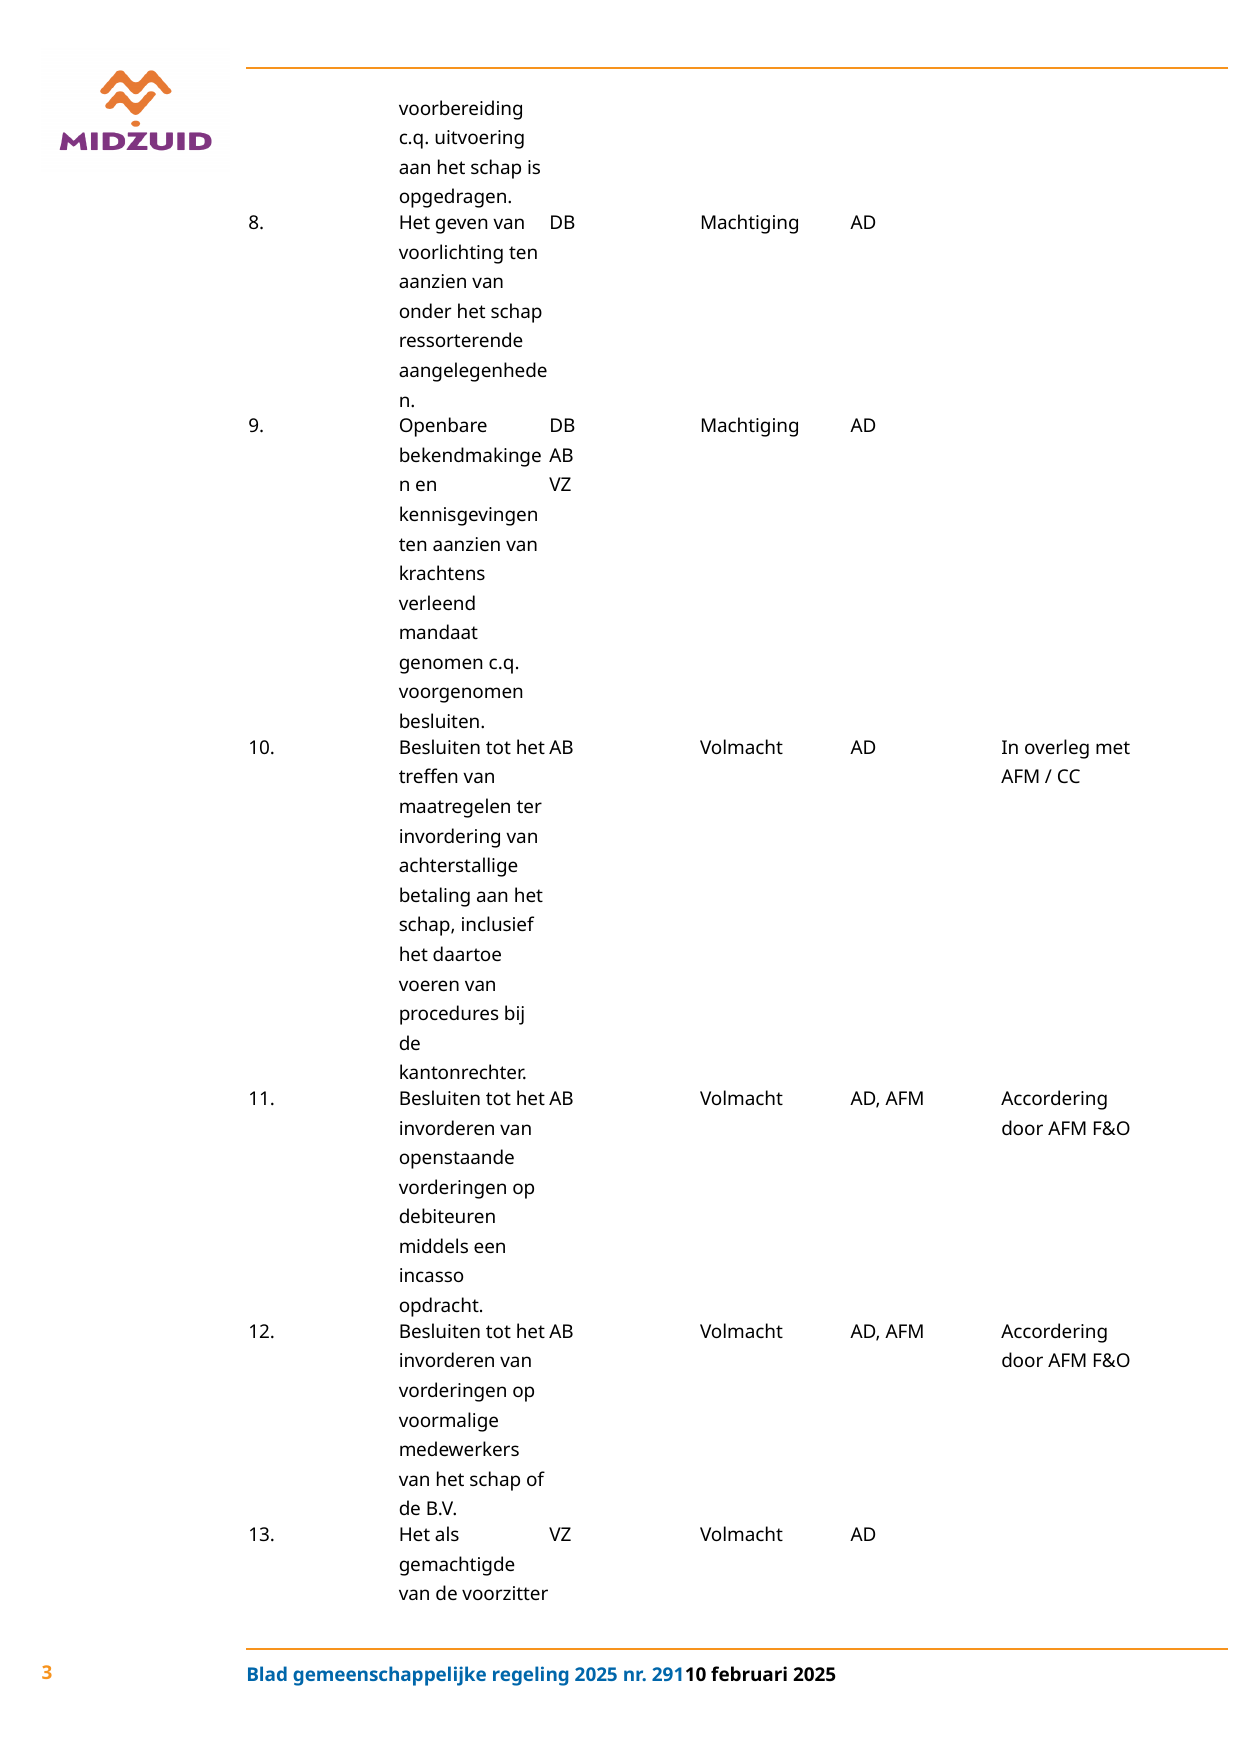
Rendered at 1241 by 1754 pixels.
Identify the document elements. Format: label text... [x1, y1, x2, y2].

table_cell [549, 95, 700, 209]
table_cell [850, 95, 1001, 209]
table_cell AD [850, 209, 1001, 412]
table_cell Accordering door AFM F&O [1001, 1085, 1152, 1318]
table_cell DB AB VZ [549, 413, 700, 734]
table_cell VZ [549, 1521, 700, 1606]
table_cell 12. [248, 1318, 398, 1521]
picture [41, 47, 231, 172]
table_cell Besluiten tot het treffen van maatregelen ter invordering van achterstallige betaling aan het schap, inclusief het daartoe voeren van procedures bij de kantonrechter. [399, 734, 549, 1085]
table_cell AB [549, 1085, 700, 1318]
table_cell [1001, 413, 1152, 734]
table_cell 11. [248, 1085, 398, 1318]
table_cell 8. [248, 209, 398, 412]
table_cell Het als gemachtigde van de voorzitter [399, 1521, 549, 1606]
table_cell Besluiten tot het invorderen van openstaande vorderingen op debiteuren middels een incasso opdracht. [399, 1085, 549, 1318]
table_cell Accordering door AFM F&O [1001, 1318, 1152, 1521]
table_cell In overleg met AFM / CC [1001, 734, 1152, 1085]
table_cell [700, 95, 850, 209]
table_cell AD, AFM [850, 1085, 1001, 1318]
table_cell Machtiging [700, 209, 850, 412]
table_cell [1001, 1521, 1152, 1606]
table_cell AD [850, 1521, 1001, 1606]
table_cell 9. [248, 413, 398, 734]
table_cell AD [850, 734, 1001, 1085]
table_cell Machtiging [700, 413, 850, 734]
table_cell AD [850, 413, 1001, 734]
table_cell Volmacht [700, 1318, 850, 1521]
table_cell [1001, 95, 1152, 209]
table_cell voorbereiding c.q. uitvoering aan het schap is opgedragen. [399, 95, 549, 209]
table_cell AB [549, 1318, 700, 1521]
table_cell AB [549, 734, 700, 1085]
table_cell DB [549, 209, 700, 412]
table_cell 13. [248, 1521, 398, 1606]
table_cell [1001, 209, 1152, 412]
table_cell Volmacht [700, 734, 850, 1085]
table_cell Besluiten tot het invorderen van vorderingen op voormalige medewerkers van het schap of de B.V. [399, 1318, 549, 1521]
table_cell Openbare bekendmakingen en kennisgevingen ten aanzien van krachtens verleend mandaat genomen c.q. voorgenomen besluiten. [399, 413, 549, 734]
table_cell AD, AFM [850, 1318, 1001, 1521]
table_cell Volmacht [700, 1521, 850, 1606]
table_cell Volmacht [700, 1085, 850, 1318]
table_cell Het geven van voorlichting ten aanzien van onder het schap ressorterende aangelegenheden. [399, 209, 549, 412]
table_cell [248, 95, 398, 209]
table_cell 10. [248, 734, 398, 1085]
